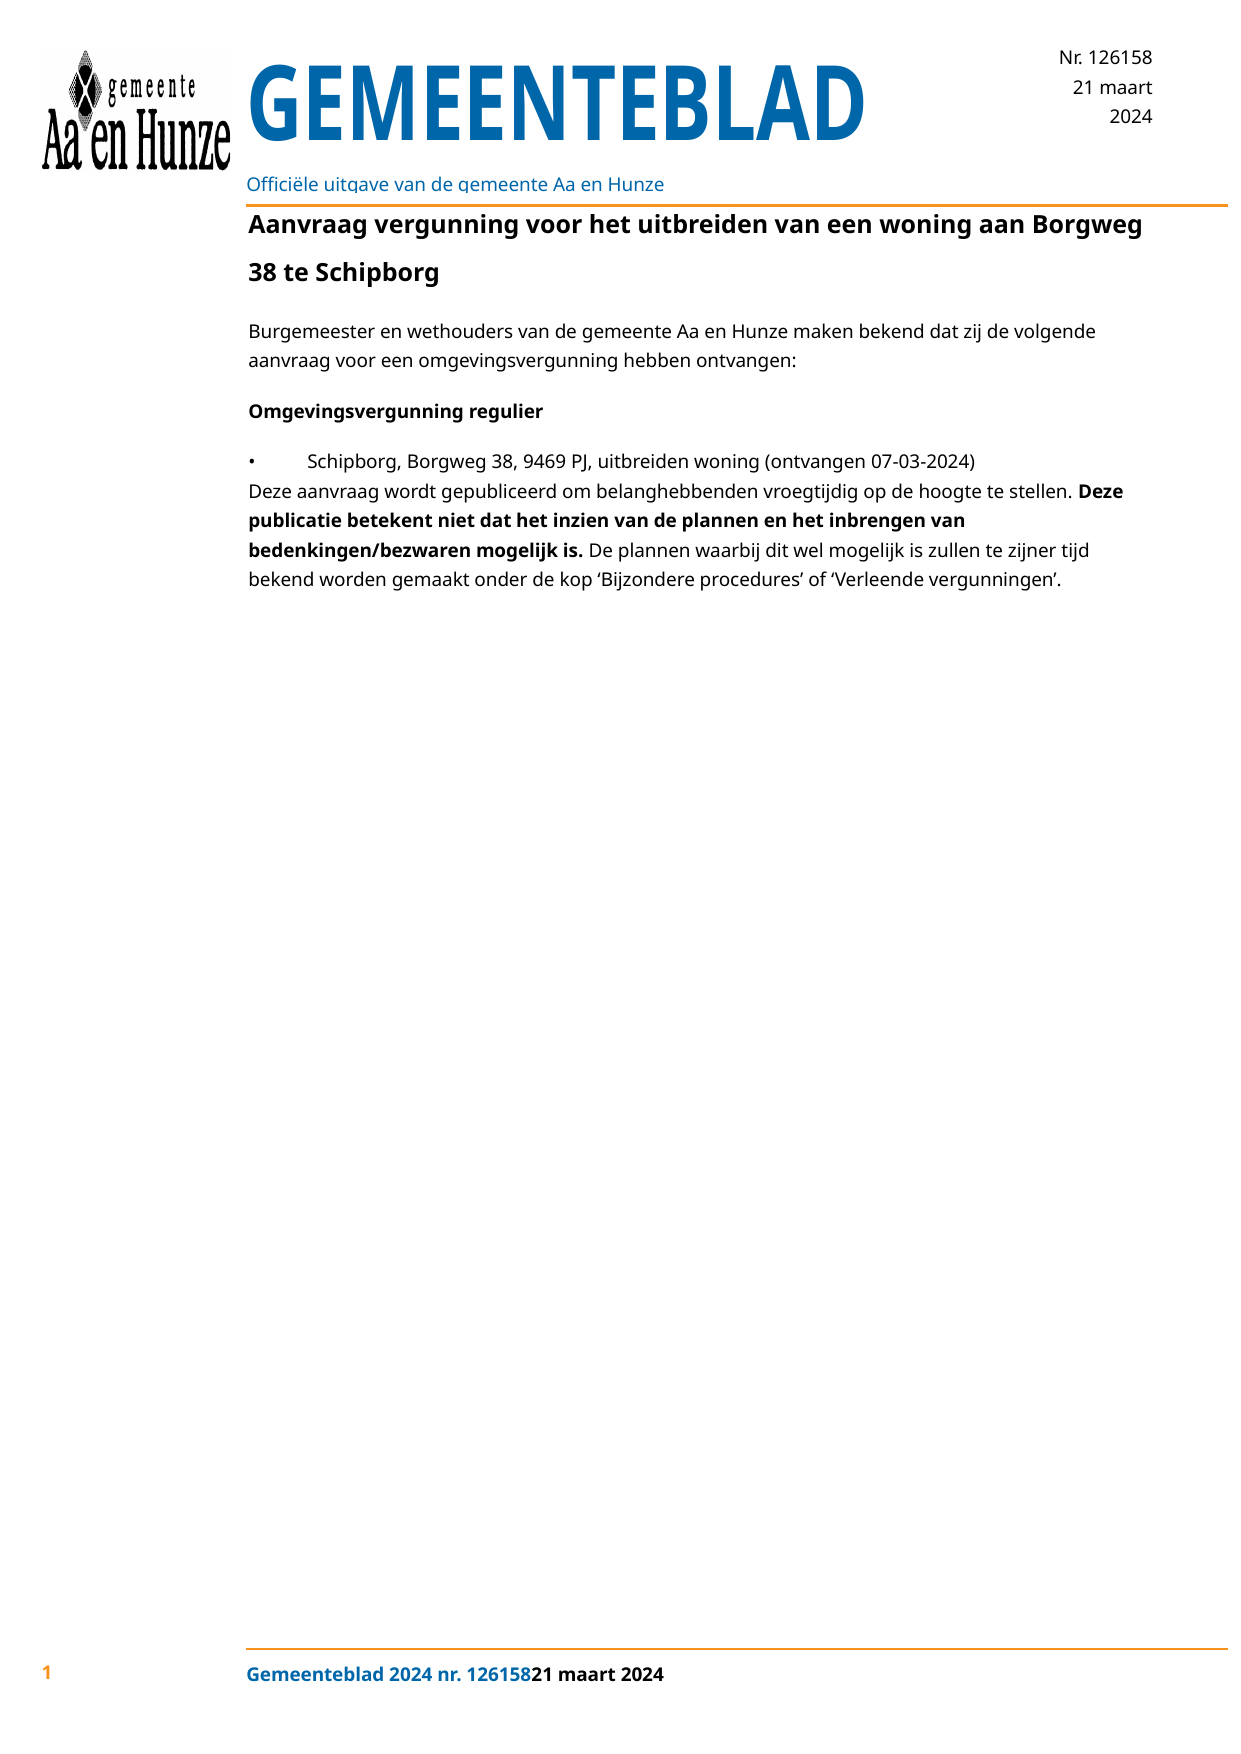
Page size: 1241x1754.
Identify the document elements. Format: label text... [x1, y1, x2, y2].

text Deze aanvraag wordt gepubliceerd om belanghebbenden vroegtijdig op de hoogte te stellen. Deze publicatie betekent niet dat het inzien van de plannen en het inbrengen van bedenkingen/bezwaren mogelijk is. De plannen waarbij dit wel mogelijk is zullen te zijner tijd bekend worden gemaakt onder de kop ‘Bijzondere procedures’ of ‘Verleende vergunningen’. [248, 478, 1152, 592]
text Aanvraag vergunning voor het uitbreiden van een woning aan Borgweg 38 te Schipborg [248, 207, 1152, 288]
list Schipborg, Borgweg 38, 9469 PJ, uitbreiden woning (ontvangen 07-03-2024) [248, 448, 1152, 474]
text Burgemeester en wethouders van de gemeente Aa en Hunze maken bekend dat zij de volgende aanvraag voor een omgevingsvergunning hebben ontvangen: [248, 318, 1152, 373]
text Omgevingsvergunning regulier [248, 398, 1152, 424]
picture [41, 47, 231, 172]
